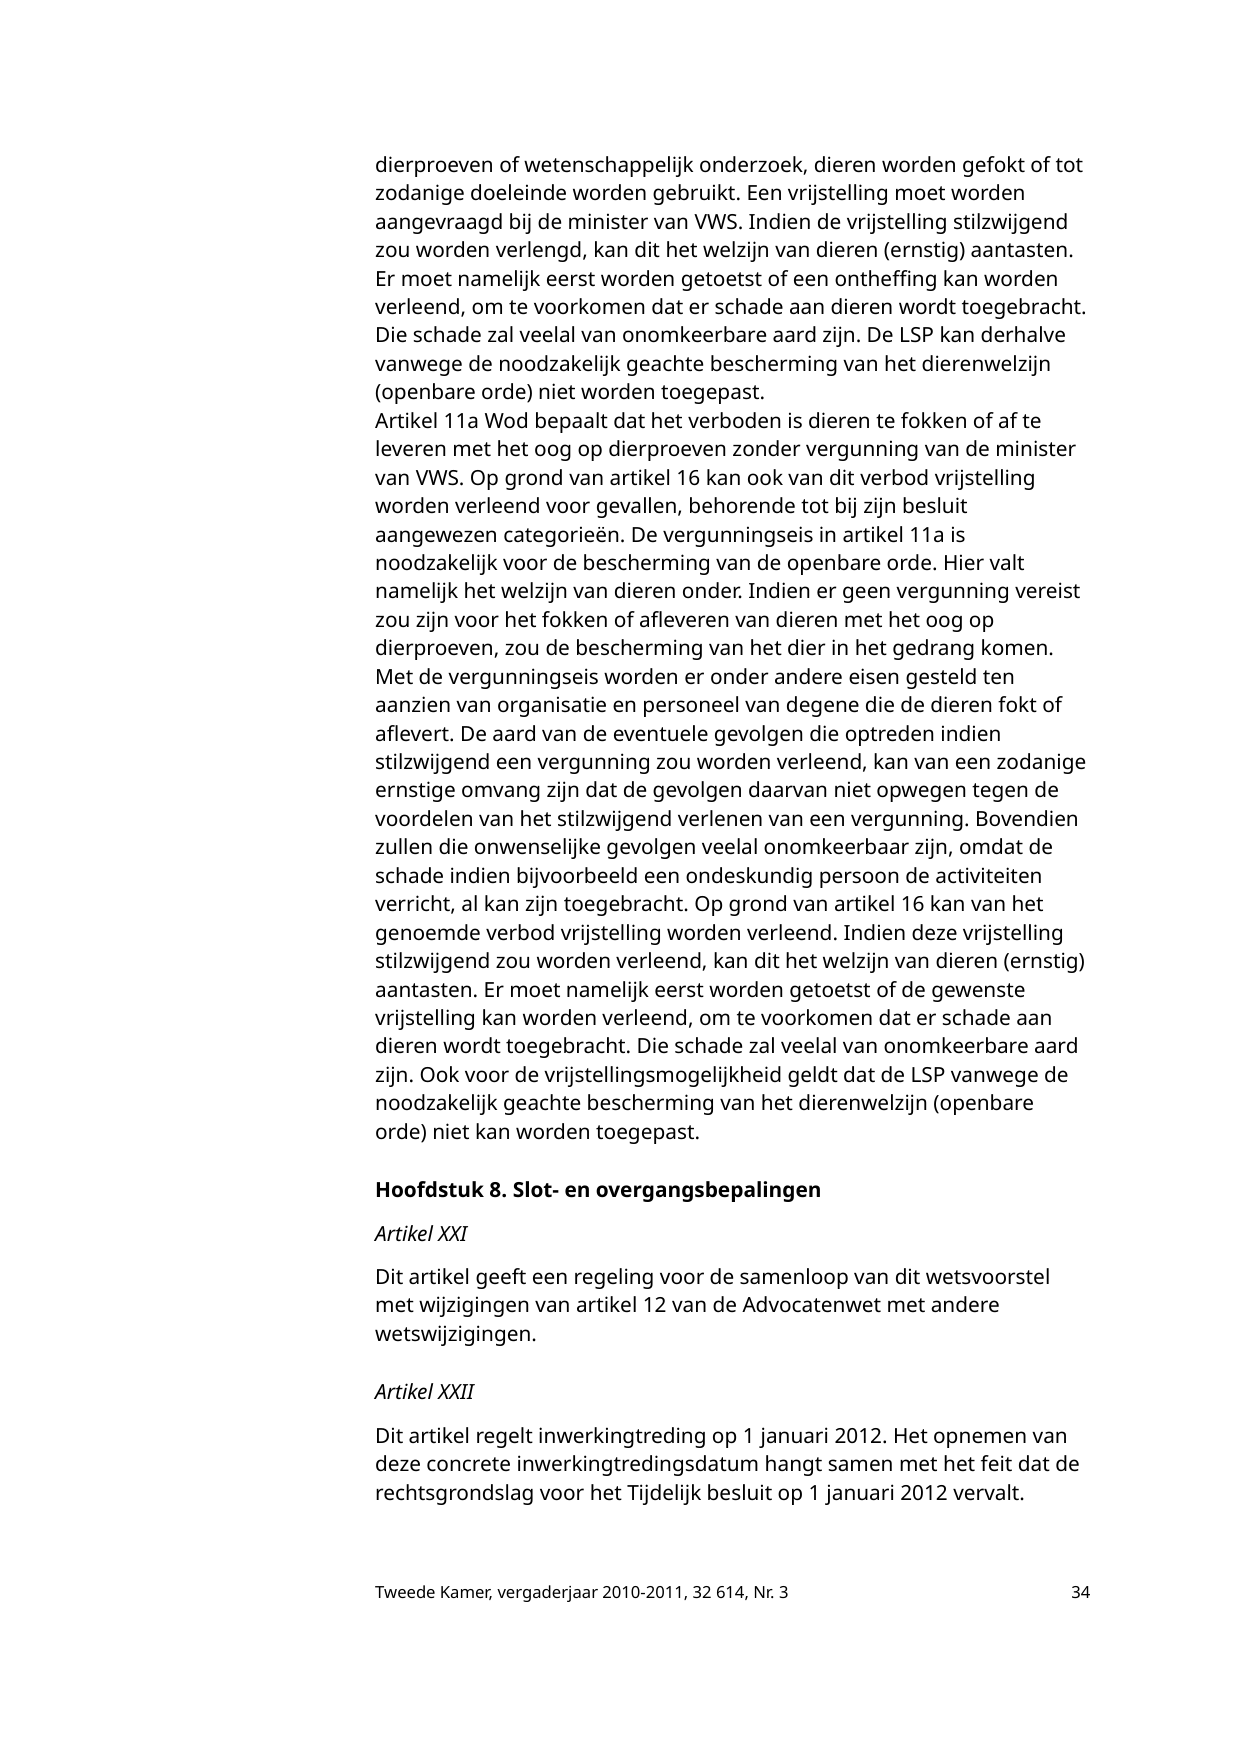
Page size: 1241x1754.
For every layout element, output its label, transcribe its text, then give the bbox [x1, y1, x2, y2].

text Hoofdstuk 8. Slot- en overgangsbepalingen [375, 1175, 1090, 1204]
text Dit artikel regelt inwerkingtreding op 1 januari 2012. Het opnemen van deze concrete inwerkingtredingsdatum hangt samen met het feit dat de rechtsgrondslag voor het Tijdelijk besluit op 1 januari 2012 vervalt. [375, 1421, 1090, 1506]
text Artikel 11a Wod bepaalt dat het verboden is dieren te fokken of af te leveren met het oog op dierproeven zonder vergunning van de minister van VWS. Op grond van artikel 16 kan ook van dit verbod vrijstelling worden verleend voor gevallen, behorende tot bij zijn besluit aangewezen categorieën. De vergunningseis in artikel 11a is noodzakelijk voor de bescherming van de openbare orde. Hier valt namelijk het welzijn van dieren onder. Indien er geen vergunning vereist zou zijn voor het fokken of afleveren van dieren met het oog op dierproeven, zou de bescherming van het dier in het gedrang komen. Met de vergunningseis worden er onder andere eisen gesteld ten aanzien van organisatie en personeel van degene die de dieren fokt of aflevert. De aard van de eventuele gevolgen die optreden indien stilzwijgend een vergunning zou worden verleend, kan van een zodanige ernstige omvang zijn dat de gevolgen daarvan niet opwegen tegen de voordelen van het stilzwijgend verlenen van een vergunning. Bovendien zullen die onwenselijke gevolgen veelal onomkeerbaar zijn, omdat de schade indien bijvoorbeeld een ondeskundig persoon de activiteiten verricht, al kan zijn toegebracht. Op grond van artikel 16 kan van het genoemde verbod vrijstelling worden verleend. Indien deze vrijstelling stilzwijgend zou worden verleend, kan dit het welzijn van dieren (ernstig) aantasten. Er moet namelijk eerst worden getoetst of de gewenste vrijstelling kan worden verleend, om te voorkomen dat er schade aan dieren wordt toegebracht. Die schade zal veelal van onomkeerbare aard zijn. Ook voor de vrijstellingsmogelijkheid geldt dat de LSP vanwege de noodzakelijk geachte bescherming van het dierenwelzijn (openbare orde) niet kan worden toegepast. [375, 406, 1090, 1145]
text Dit artikel geeft een regeling voor de samenloop van dit wetsvoorstel met wijzigingen van artikel 12 van de Advocatenwet met andere wetswijzigingen. [375, 1262, 1090, 1347]
text dierproeven of wetenschappelijk onderzoek, dieren worden gefokt of tot zodanige doeleinde worden gebruikt. Een vrijstelling moet worden aangevraagd bij de minister van VWS. Indien de vrijstelling stilzwijgend zou worden verlengd, kan dit het welzijn van dieren (ernstig) aantasten. Er moet namelijk eerst worden getoetst of een ontheffing kan worden verleend, om te voorkomen dat er schade aan dieren wordt toegebracht. Die schade zal veelal van onomkeerbare aard zijn. De LSP kan derhalve vanwege de noodzakelijk geachte bescherming van het dierenwelzijn (openbare orde) niet worden toegepast. [375, 150, 1090, 406]
text Artikel XXI [375, 1219, 1090, 1247]
text Artikel XXII [375, 1377, 1090, 1406]
